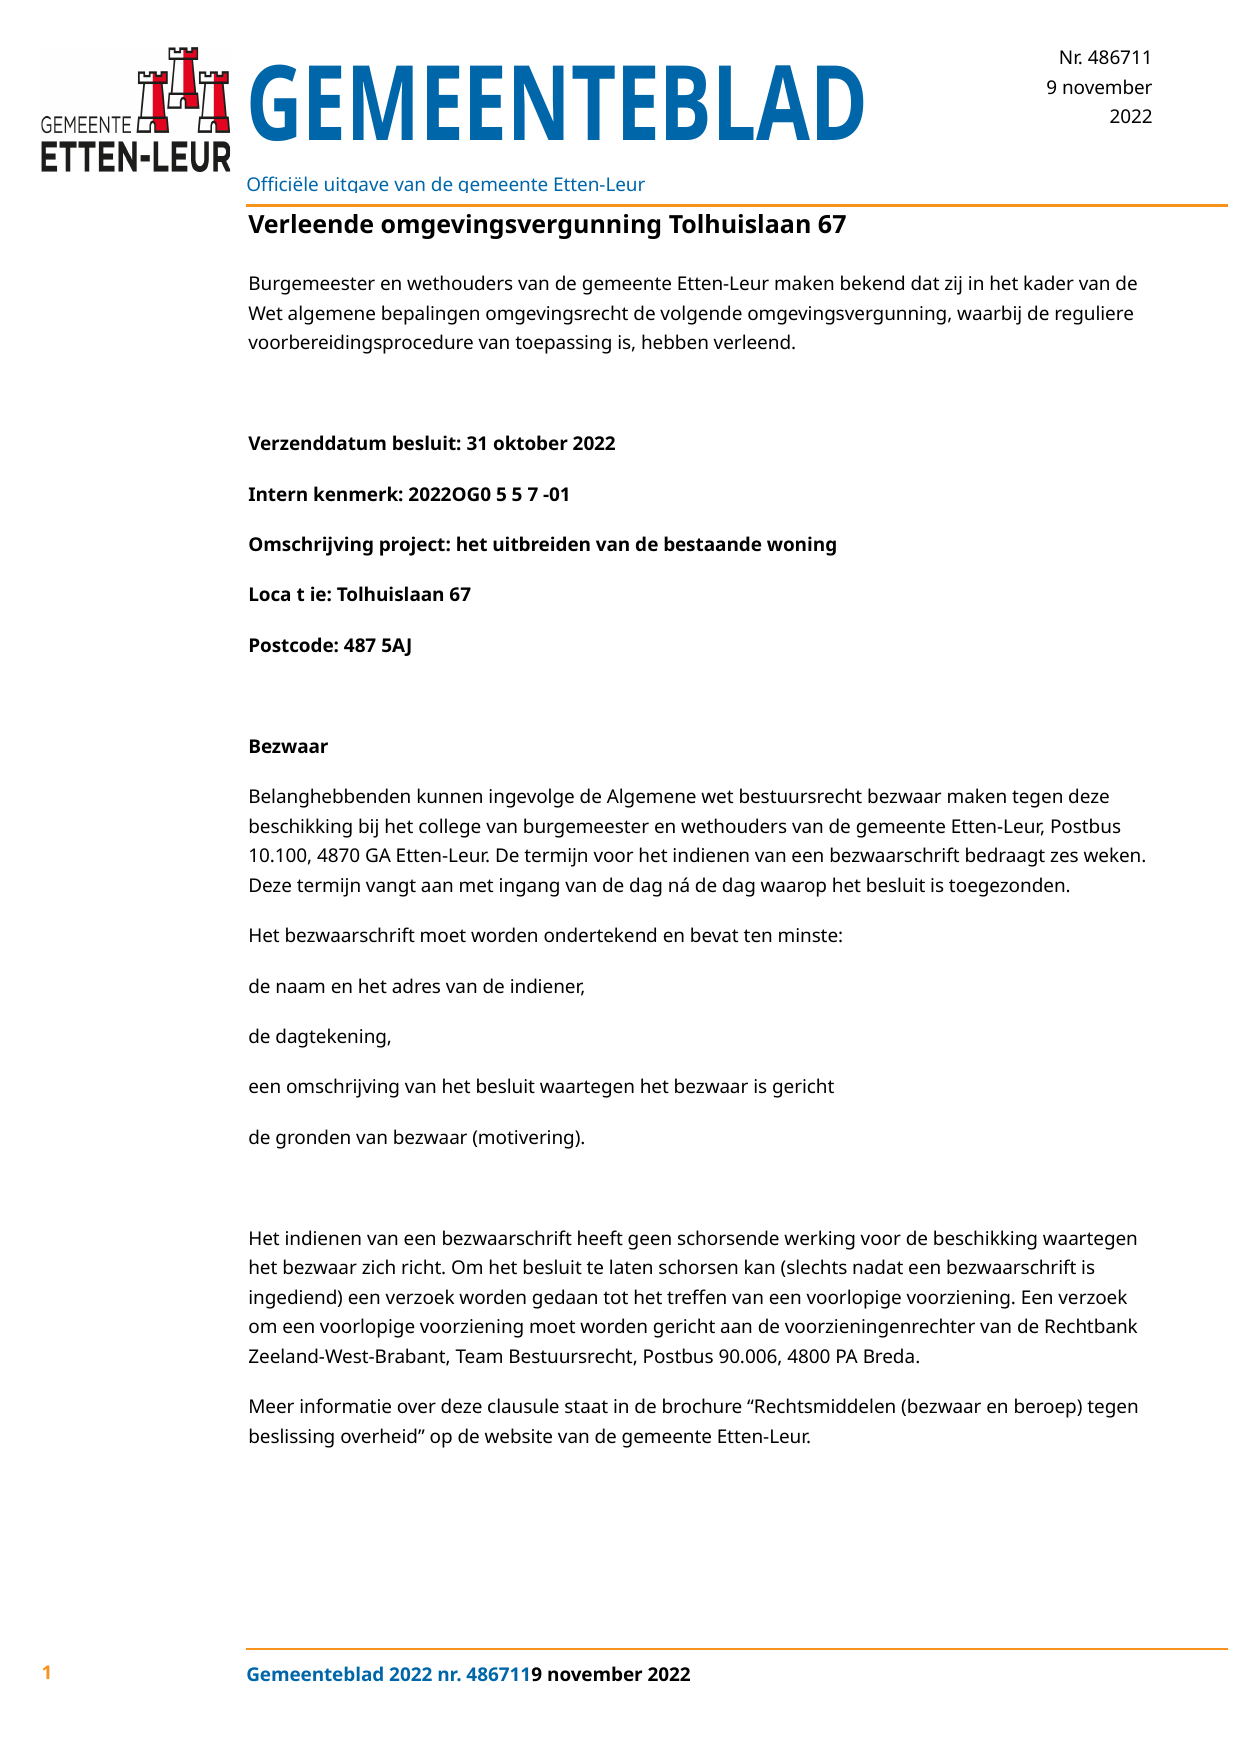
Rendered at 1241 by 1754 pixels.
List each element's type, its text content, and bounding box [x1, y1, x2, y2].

text Loca t ie: Tolhuislaan 67 [248, 582, 1152, 607]
text Het indienen van een bezwaarschrift heeft geen schorsende werking voor de beschikking waartegen het bezwaar zich richt. Om het besluit te laten schorsen kan (slechts nadat een bezwaarschrift is ingediend) een verzoek worden gedaan tot het treffen van een voorlopige voorziening. Een verzoek om een voorlopige voorziening moet worden gericht aan de voorzieningenrechter van de Rechtbank Zeeland-West-Brabant, Team Bestuursrecht, Postbus 90.006, 4800 PA Breda. [248, 1225, 1152, 1369]
text Burgemeester en wethouders van de gemeente Etten-Leur maken bekend dat zij in het kader van de Wet algemene bepalingen omgevingsrecht de volgende omgevingsvergunning, waarbij de reguliere voorbereidingsprocedure van toepassing is, hebben verleend. [248, 270, 1152, 355]
text Bezwaar [248, 733, 1152, 758]
text een omschrijving van het besluit waartegen het bezwaar is gericht [248, 1074, 1152, 1099]
picture [41, 47, 231, 172]
text Verleende omgevingsvergunning Tolhuislaan 67 [248, 207, 1152, 241]
text de gronden van bezwaar (motivering). [248, 1124, 1152, 1150]
text Intern kenmerk: 2022OG0 5 5 7 -01 [248, 481, 1152, 506]
text Meer informatie over deze clausule staat in de brochure “Rechtsmiddelen (bezwaar en beroep) tegen beslissing overheid” op de website van de gemeente Etten-Leur. [248, 1394, 1152, 1449]
text Postcode: 487 5AJ [248, 632, 1152, 658]
text Het bezwaarschrift moet worden ondertekend en bevat ten minste: [248, 922, 1152, 948]
text de dagtekening, [248, 1023, 1152, 1049]
text de naam en het adres van de indiener, [248, 973, 1152, 998]
text Belanghebbenden kunnen ingevolge de Algemene wet bestuursrecht bezwaar maken tegen deze beschikking bij het college van burgemeester en wethouders van de gemeente Etten-Leur, Postbus 10.100, 4870 GA Etten-Leur. De termijn voor het indienen van een bezwaarschrift bedraagt zes weken. Deze termijn vangt aan met ingang van de dag ná de dag waarop het besluit is toegezonden. [248, 783, 1152, 898]
text Omschrijving project: het uitbreiden van de bestaande woning [248, 531, 1152, 557]
text Verzenddatum besluit: 31 oktober 2022 [248, 430, 1152, 456]
